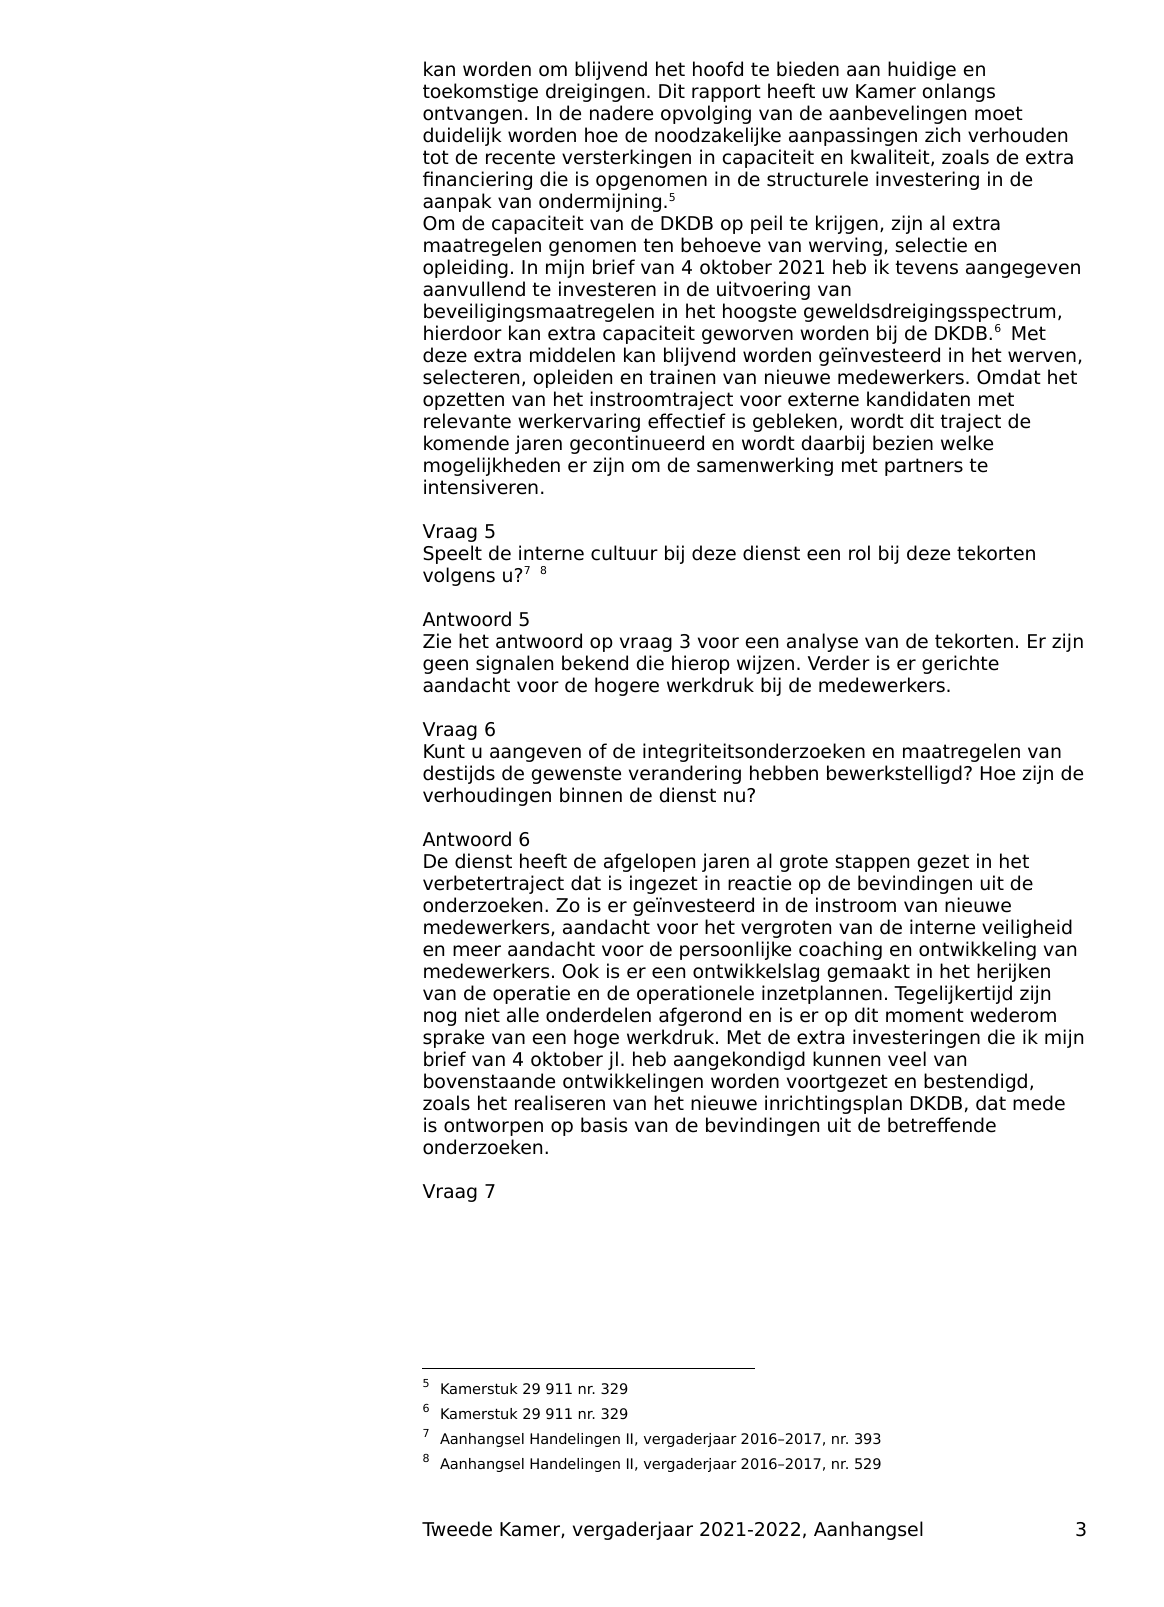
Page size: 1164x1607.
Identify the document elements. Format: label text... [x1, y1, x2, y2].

text Kamerstuk 29 911 nr. 329 [422, 1377, 1087, 1399]
text Vraag 7 [422, 1181, 1087, 1203]
text Vraag 6 [422, 719, 1087, 741]
text kan worden om blijvend het hoofd te bieden aan huidige en toekomstige dreigingen. Dit rapport heeft uw Kamer onlangs ontvangen. In de nadere opvolging van de aanbevelingen moet duidelijk worden hoe de noodzakelijke aanpassingen zich verhouden tot de recente versterkingen in capaciteit en kwaliteit, zoals de extra financiering die is opgenomen in de structurele investering in de aanpak van ondermijning. [422, 59, 1087, 213]
text Aanhangsel Handelingen II, vergaderjaar 2016–2017, nr. 529 [422, 1452, 1087, 1474]
text Kamerstuk 29 911 nr. 329 [422, 1402, 1087, 1424]
text Om de capaciteit van de DKDB op peil te krijgen, zijn al extra maatregelen genomen ten behoeve van werving, selectie en opleiding. In mijn brief van 4 oktober 2021 heb ik tevens aangegeven aanvullend te investeren in de uitvoering van beveiligingsmaatregelen in het hoogste geweldsdreigingsspectrum, hierdoor kan extra capaciteit geworven worden bij de DKDB. Met deze extra middelen kan blijvend worden geïnvesteerd in het werven, selecteren, opleiden en trainen van nieuwe medewerkers. Omdat het opzetten van het instroomtraject voor externe kandidaten met relevante werkervaring effectief is gebleken, wordt dit traject de komende jaren gecontinueerd en wordt daarbij bezien welke mogelijkheden er zijn om de samenwerking met partners te intensiveren. [422, 213, 1087, 499]
text Kunt u aangeven of de integriteitsonderzoeken en maatregelen van destijds de gewenste verandering hebben bewerkstelligd? Hoe zijn de verhoudingen binnen de dienst nu? [422, 741, 1087, 807]
text Zie het antwoord op vraag 3 voor een analyse van de tekorten. Er zijn geen signalen bekend die hierop wijzen. Verder is er gerichte aandacht voor de hogere werkdruk bij de medewerkers. [422, 631, 1087, 697]
text Antwoord 6 [422, 829, 1087, 851]
text Speelt de interne cultuur bij deze dienst een rol bij deze tekorten volgens u? [422, 543, 1087, 587]
text De dienst heeft de afgelopen jaren al grote stappen gezet in het verbetertraject dat is ingezet in reactie op de bevindingen uit de onderzoeken. Zo is er geïnvesteerd in de instroom van nieuwe medewerkers, aandacht voor het vergroten van de interne veiligheid en meer aandacht voor de persoonlijke coaching en ontwikkeling van medewerkers. Ook is er een ontwikkelslag gemaakt in het herijken van de operatie en de operationele inzetplannen. Tegelijkertijd zijn nog niet alle onderdelen afgerond en is er op dit moment wederom sprake van een hoge werkdruk. Met de extra investeringen die ik mijn brief van 4 oktober jl. heb aangekondigd kunnen veel van bovenstaande ontwikkelingen worden voortgezet en bestendigd, zoals het realiseren van het nieuwe inrichtingsplan DKDB, dat mede is ontworpen op basis van de bevindingen uit de betreffende onderzoeken. [422, 851, 1087, 1159]
text Antwoord 5 [422, 609, 1087, 631]
text Aanhangsel Handelingen II, vergaderjaar 2016–2017, nr. 393 [422, 1427, 1087, 1449]
text Vraag 5 [422, 521, 1087, 543]
